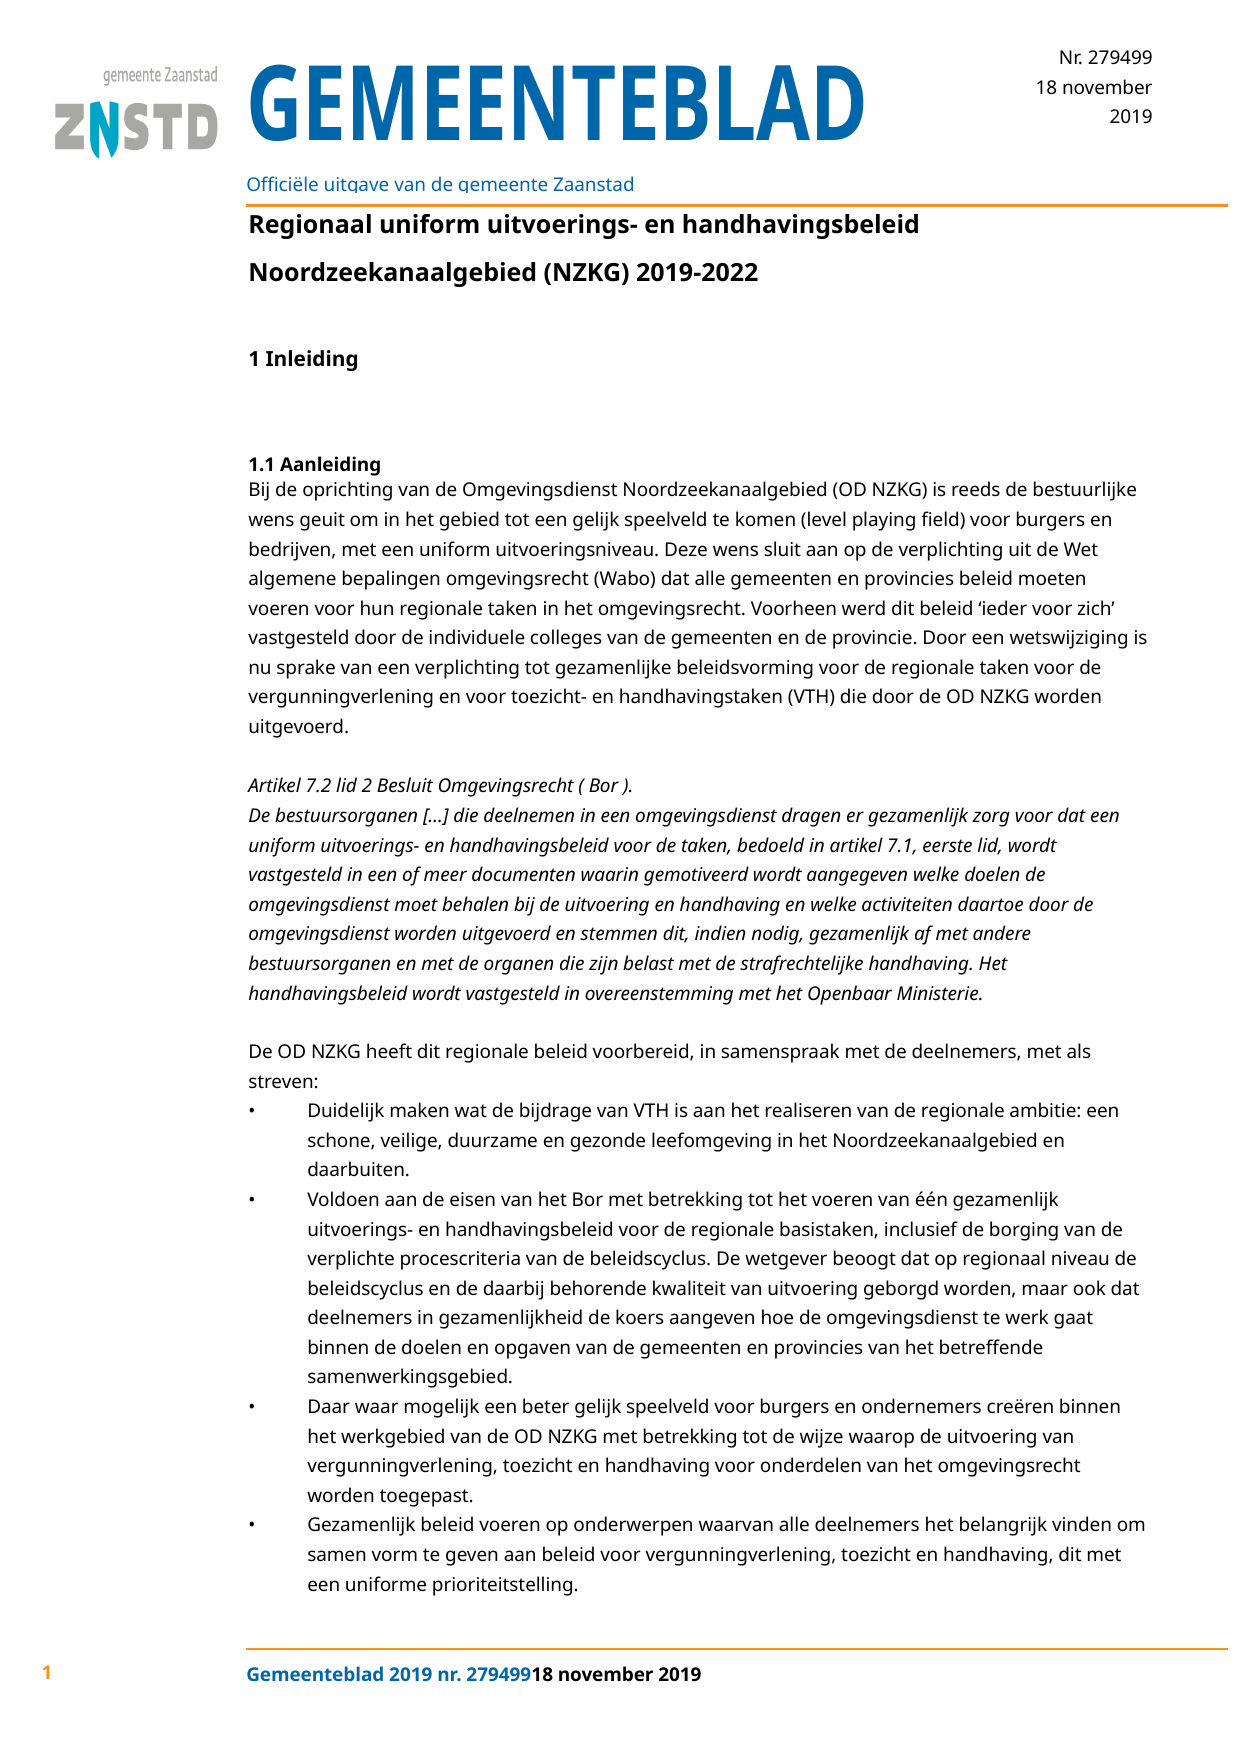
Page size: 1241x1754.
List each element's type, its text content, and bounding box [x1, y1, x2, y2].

text De OD NZKG heeft dit regionale beleid voorbereid, in samenspraak met de deelnemers, met als streven: [248, 1038, 1152, 1093]
table_header Artikel 7.2 lid 2 Besluit Omgevingsrecht ( Bor ). De bestuursorganen […] die deelnemen in een omgevingsdienst dragen er gezamenlijk zorg voor dat een uniform uitvoerings- en handhavingsbeleid voor de taken, bedoeld in artikel 7.1, eerste lid, wordt vastgesteld in een of meer documenten waarin gemotiveerd wordt aangegeven welke doelen de omgevingsdienst moet behalen bij de uitvoering en handhaving en welke activiteiten daartoe door de omgevingsdienst worden uitgevoerd en stemmen dit, indien nodig, gezamenlijk af met andere bestuursorganen en met de organen die zijn belast met de strafrechtelijke handhaving. Het handhavingsbeleid wordt vastgesteld in overeenstemming met het Openbaar Ministerie. [248, 773, 1152, 1005]
picture [41, 47, 231, 172]
text Regionaal uniform uitvoerings- en handhavingsbeleid Noordzeekanaalgebied (NZKG) 2019-2022 [248, 207, 1152, 288]
list Daar waar mogelijk een beter gelijk speelveld voor burgers en ondernemers creëren binnen het werkgebied van de OD NZKG met betrekking tot de wijze waarop de uitvoering van vergunningverlening, toezicht en handhaving voor onderdelen van het omgevingsrecht worden toegepast. [248, 1393, 1152, 1508]
text 1.1 Aanleiding [248, 451, 1152, 477]
list Duidelijk maken wat de bijdrage van VTH is aan het realiseren van de regionale ambitie: een schone, veilige, duurzame en gezonde leefomgeving in het Noordzeekanaalgebied en daarbuiten. [248, 1097, 1152, 1182]
list Gezamenlijk beleid voeren op onderwerpen waarvan alle deelnemers het belangrijk vinden om samen vorm te geven aan beleid voor vergunningverlening, toezicht en handhaving, dit met een uniforme prioriteitstelling. [248, 1512, 1152, 1596]
list Voldoen aan de eisen van het Bor met betrekking tot het voeren van één gezamenlijk uitvoerings- en handhavingsbeleid voor de regionale basistaken, inclusief de borging van de verplichte procescriteria van de beleidscyclus. De wetgever beoogt dat op regionaal niveau de beleidscyclus en de daarbij behorende kwaliteit van uitvoering geborgd worden, maar ook dat deelnemers in gezamenlijkheid de koers aangeven hoe de omgevingsdienst te werk gaat binnen de doelen en opgaven van de gemeenten en provincies van het betreffende samenwerkingsgebied. [248, 1186, 1152, 1389]
text 1 Inleiding [248, 344, 1152, 372]
text Bij de oprichting van de Omgevingsdienst Noordzeekanaalgebied (OD NZKG) is reeds de bestuurlijke wens geuit om in het gebied tot een gelijk speelveld te komen (level playing field) voor burgers en bedrijven, met een uniform uitvoeringsniveau. Deze wens sluit aan op de verplichting uit de Wet algemene bepalingen omgevingsrecht (Wabo) dat alle gemeenten en provincies beleid moeten voeren voor hun regionale taken in het omgevingsrecht. Voorheen werd dit beleid ‘ieder voor zich’ vastgesteld door de individuele colleges van de gemeenten en de provincie. Door een wetswijziging is nu sprake van een verplichting tot gezamenlijke beleidsvorming voor de regionale taken voor de vergunningverlening en voor toezicht- en handhavingstaken (VTH) die door de OD NZKG worden uitgevoerd. [248, 477, 1152, 739]
